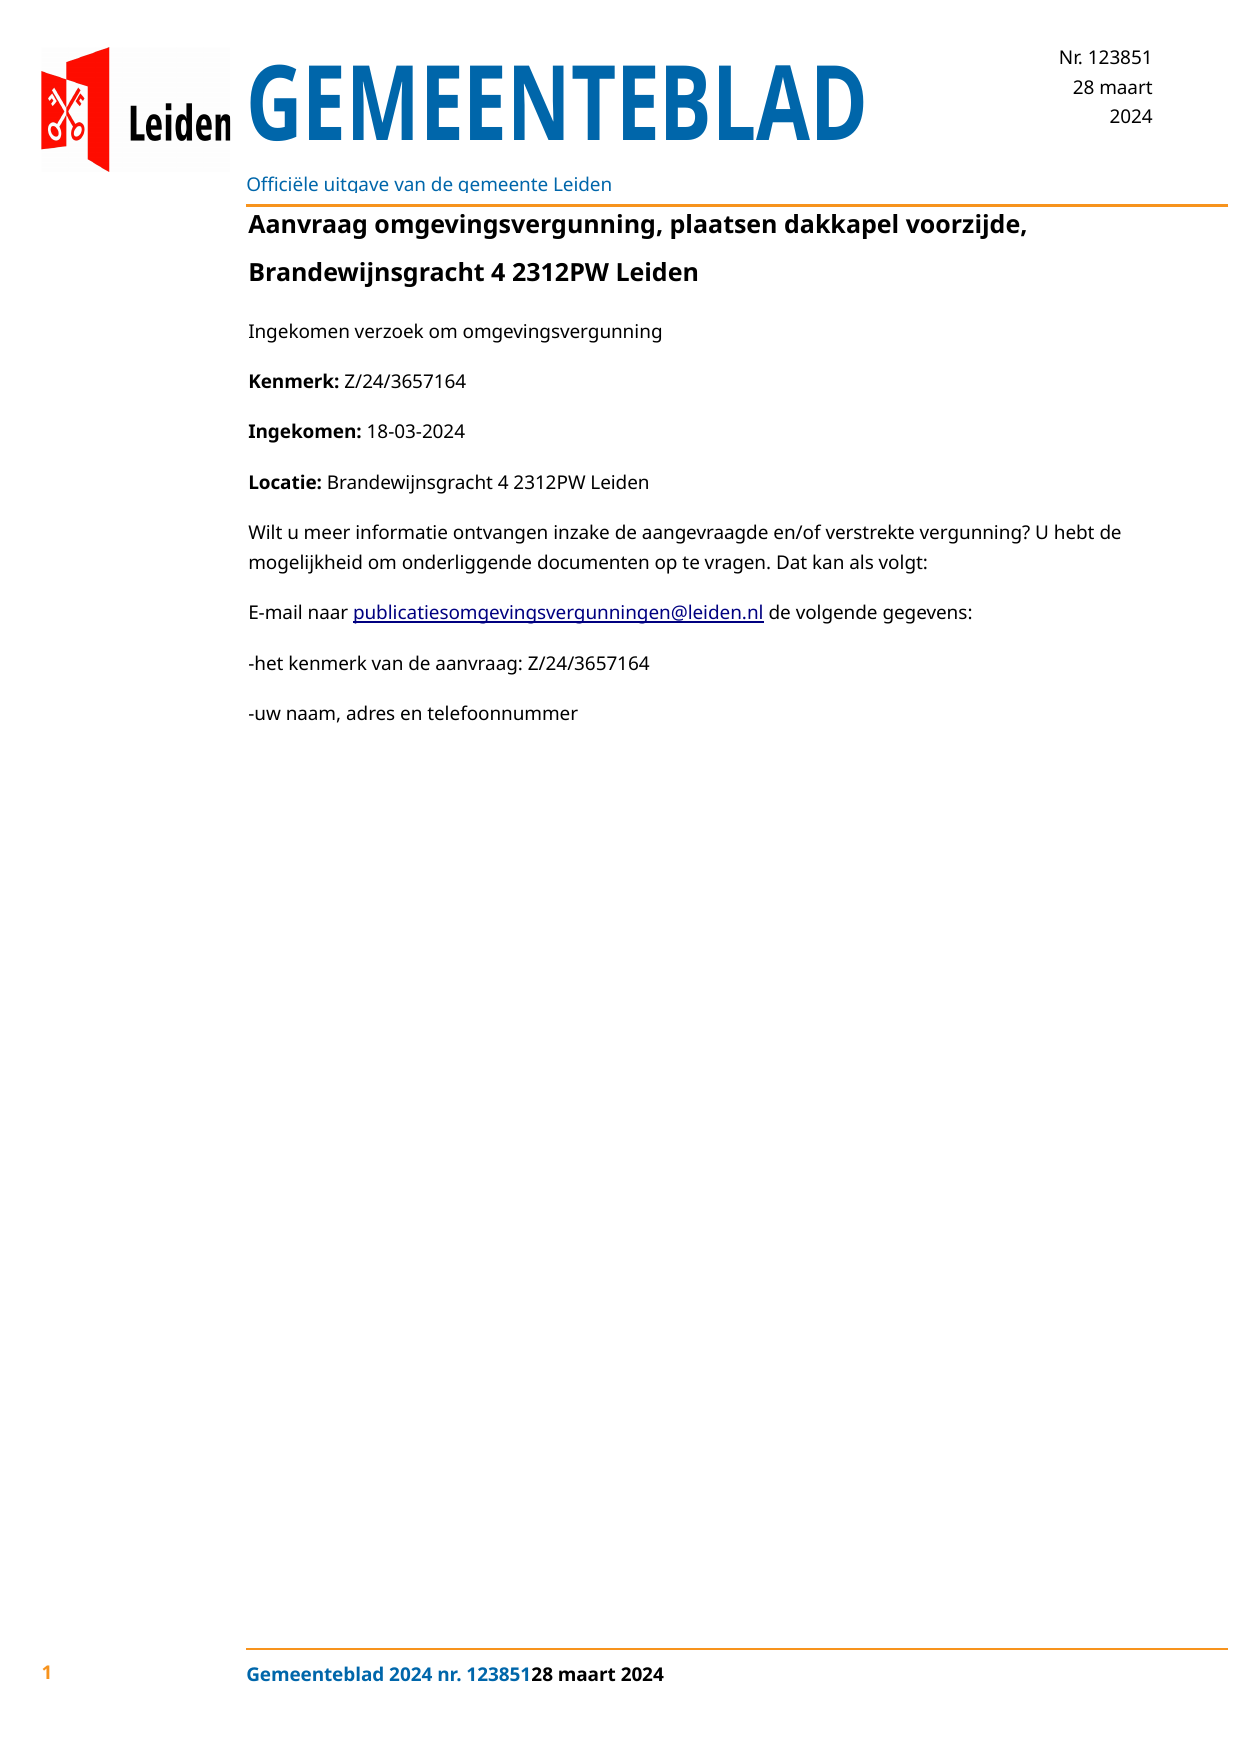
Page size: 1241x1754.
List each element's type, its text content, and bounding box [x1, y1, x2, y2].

text E-mail naar publicatiesomgevingsvergunningen@leiden.nl de volgende gegevens: [248, 599, 1152, 625]
text -het kenmerk van de aanvraag: Z/24/3657164 [248, 650, 1152, 676]
text Aanvraag omgevingsvergunning, plaatsen dakkapel voorzijde, Brandewijnsgracht 4 2312PW Leiden [248, 207, 1152, 288]
text Wilt u meer informatie ontvangen inzake de aangevraagde en/of verstrekte vergunning? U hebt de mogelijkheid om onderliggende documenten op te vragen. Dat kan als volgt: [248, 519, 1152, 575]
text Ingekomen verzoek om omgevingsvergunning [248, 318, 1152, 344]
text Ingekomen: 18-03-2024 [248, 419, 1152, 444]
text Kenmerk: Z/24/3657164 [248, 368, 1152, 394]
text -uw naam, adres en telefoonnummer [248, 700, 1152, 726]
picture [41, 47, 231, 172]
text Locatie: Brandewijnsgracht 4 2312PW Leiden [248, 469, 1152, 495]
